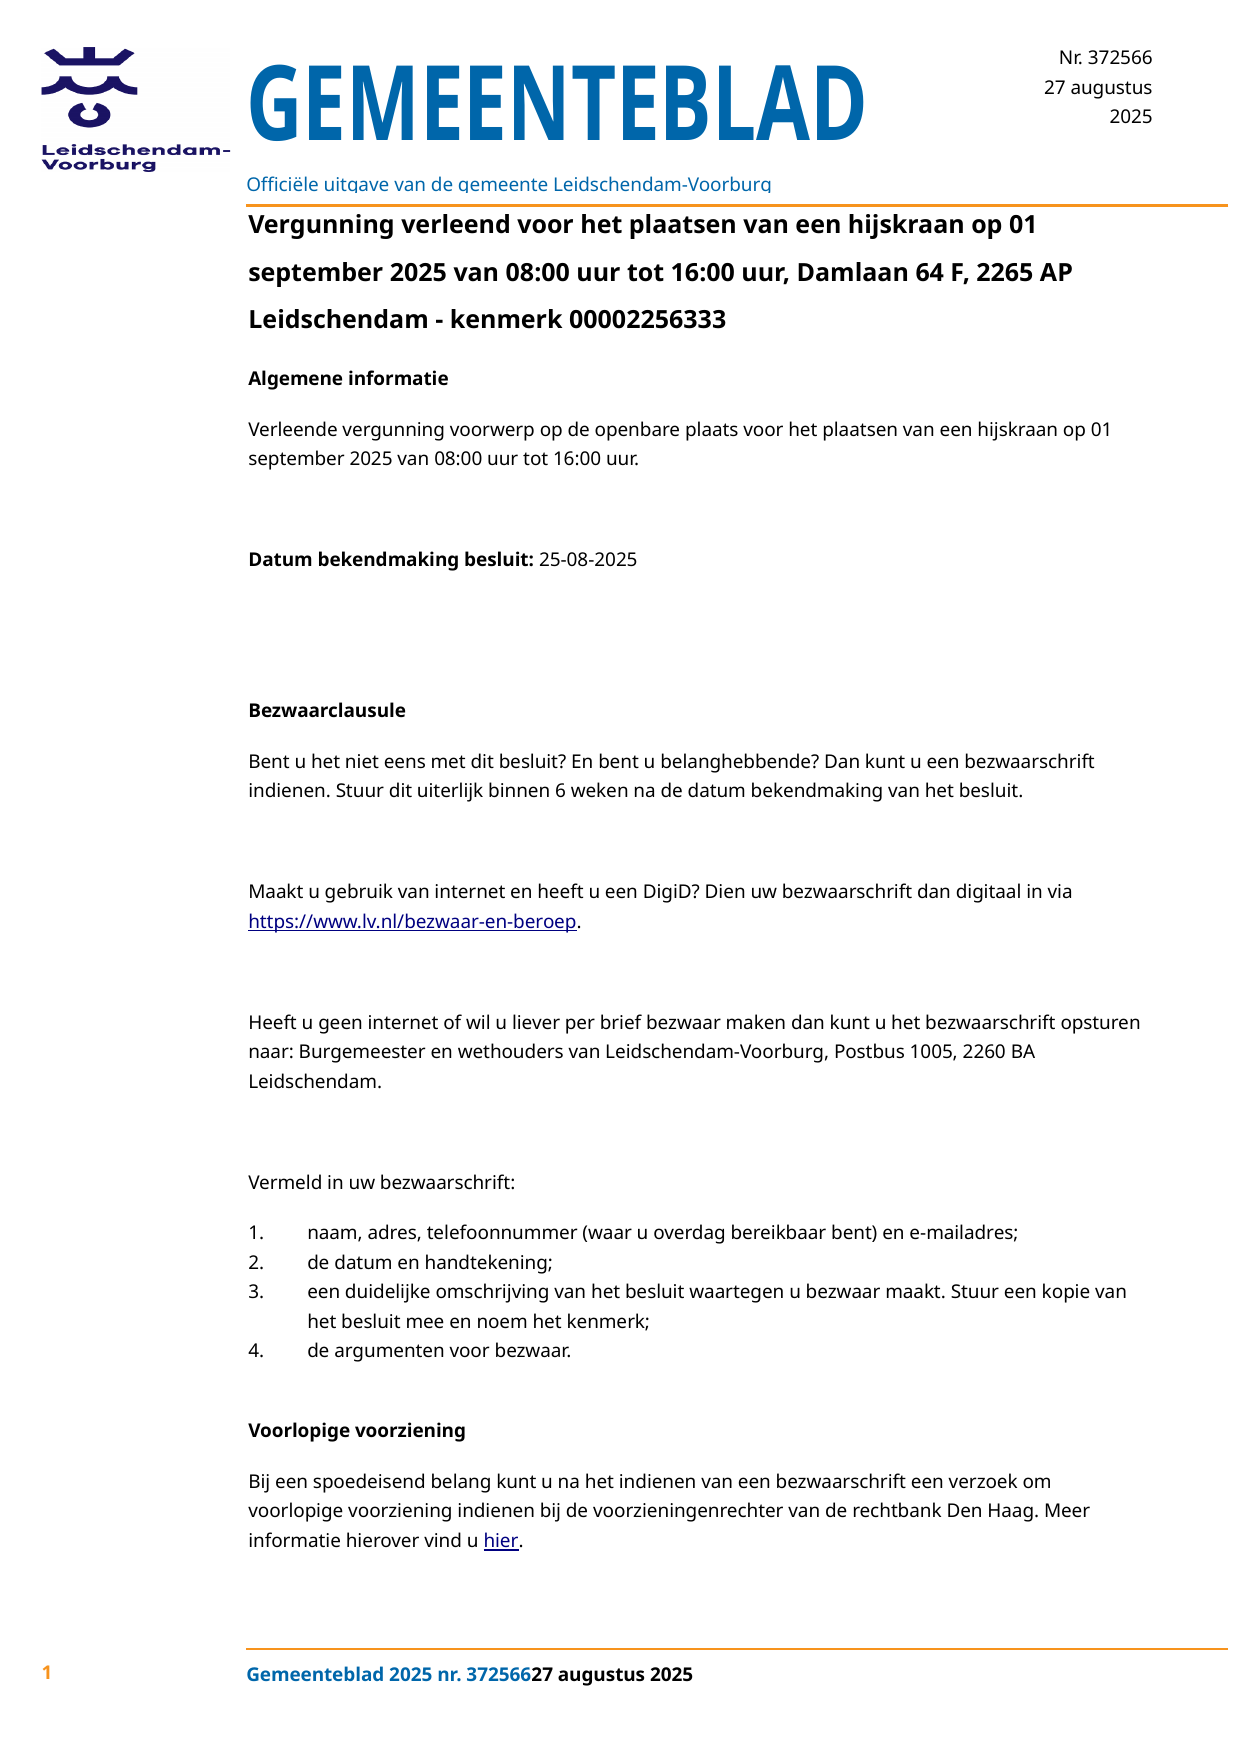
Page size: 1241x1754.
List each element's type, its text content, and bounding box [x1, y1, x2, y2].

text Bezwaarclausule [248, 698, 1152, 723]
text Vermeld in uw bezwaarschrift: [248, 1169, 1152, 1194]
text Maakt u gebruik van internet en heeft u een DigiD? Dien uw bezwaarschrift dan digitaal in via https://www.lv.nl/bezwaar-en-beroep. [248, 878, 1152, 934]
text Datum bekendmaking besluit: 25-08-2025 [248, 546, 1152, 572]
list de datum en handtekening; [248, 1249, 1152, 1274]
text Vergunning verleend voor het plaatsen van een hijskraan op 01 september 2025 van 08:00 uur tot 16:00 uur, Damlaan 64 F, 2265 AP Leidschendam - kenmerk 00002256333 [248, 207, 1152, 336]
text Voorlopige voorziening [248, 1418, 1152, 1443]
text Algemene informatie [248, 366, 1152, 391]
text Verleende vergunning voorwerp op de openbare plaats voor het plaatsen van een hijskraan op 01 september 2025 van 08:00 uur tot 16:00 uur. [248, 416, 1152, 471]
text Heeft u geen internet of wil u liever per brief bezwaar maken dan kunt u het bezwaarschrift opsturen naar: Burgemeester en wethouders van Leidschendam-Voorburg, Postbus 1005, 2260 BA Leidschendam. [248, 1009, 1152, 1094]
list naam, adres, telefoonnummer (waar u overdag bereikbaar bent) en e-mailadres; [248, 1219, 1152, 1245]
list de argumenten voor bezwaar. [248, 1338, 1152, 1363]
text Bij een spoedeisend belang kunt u na het indienen van een bezwaarschrift een verzoek om voorlopige voorziening indienen bij de voorzieningenrechter van de rechtbank Den Haag. Meer informatie hierover vind u hier. [248, 1468, 1152, 1553]
picture [41, 47, 231, 172]
list een duidelijke omschrijving van het besluit waartegen u bezwaar maakt. Stuur een kopie van het besluit mee en noem het kenmerk; [248, 1278, 1152, 1334]
text Bent u het niet eens met dit besluit? En bent u belanghebbende? Dan kunt u een bezwaarschrift indienen. Stuur dit uiterlijk binnen 6 weken na de datum bekendmaking van het besluit. [248, 748, 1152, 803]
